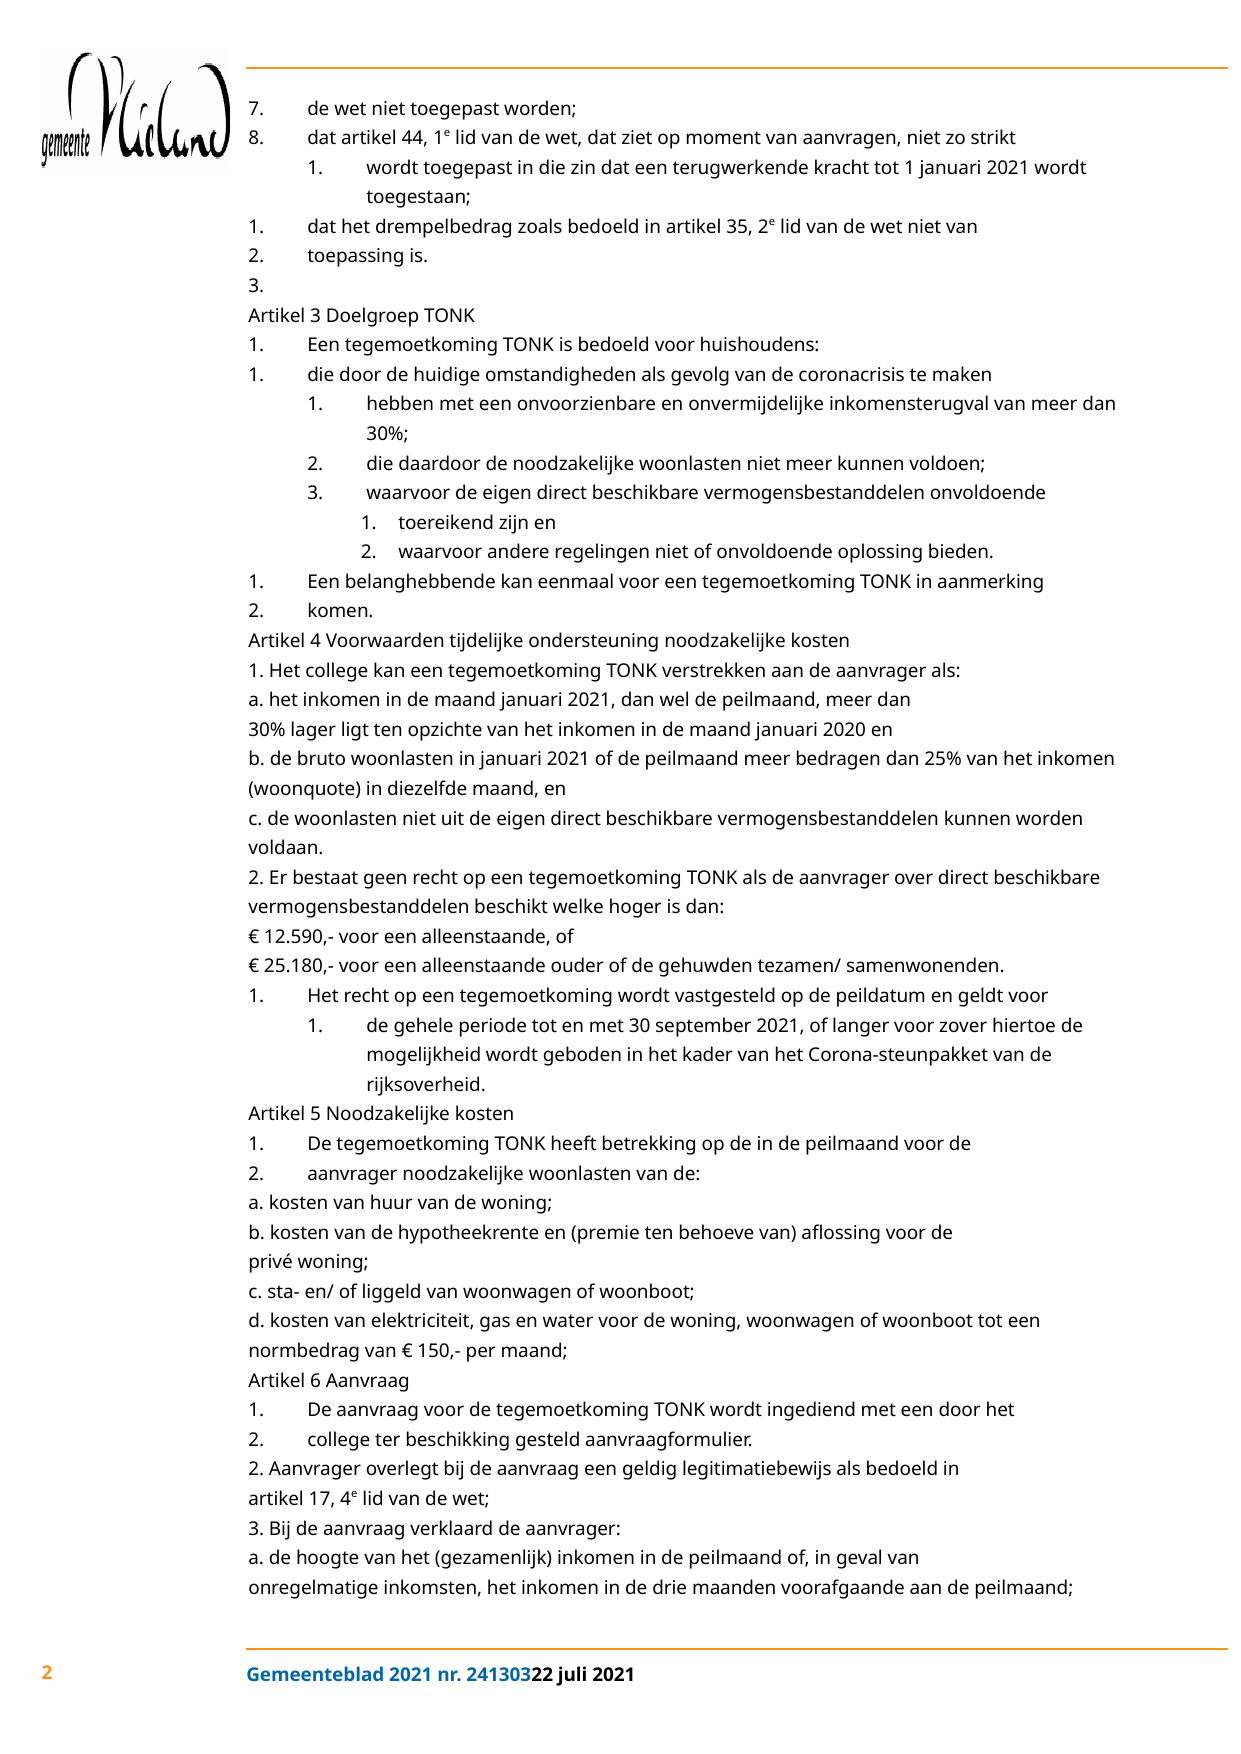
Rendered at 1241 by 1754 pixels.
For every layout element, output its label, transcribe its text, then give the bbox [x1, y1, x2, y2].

text 3. Bij de aanvraag verklaard de aanvrager: [248, 1515, 1152, 1541]
text 30% lager ligt ten opzichte van het inkomen in de maand januari 2020 en [248, 716, 1152, 742]
text c. de woonlasten niet uit de eigen direct beschikbare vermogensbestanddelen kunnen worden voldaan. [248, 805, 1152, 860]
list de wet niet toegepast worden; [248, 95, 1152, 121]
list de gehele periode tot en met 30 september 2021, of langer voor zover hiertoe de mogelijkheid wordt geboden in het kader van het Corona-steunpakket van de rijksoverheid. [307, 1012, 1152, 1097]
text onregelmatige inkomsten, het inkomen in de drie maanden voorafgaande aan de peilmaand; [248, 1574, 1152, 1600]
list dat het drempelbedrag zoals bedoeld in artikel 35, 2e lid van de wet niet van [248, 213, 1152, 239]
text Artikel 3 Doelgroep TONK [248, 302, 1152, 328]
list toereikend zijn en [361, 509, 1152, 535]
list die daardoor de noodzakelijke woonlasten niet meer kunnen voldoen; [307, 450, 1152, 476]
text € 25.180,- voor een alleenstaande ouder of de gehuwden tezamen/ samenwonenden. [248, 953, 1152, 978]
text 2. Aanvrager overlegt bij de aanvraag een geldig legitimatiebewijs als bedoeld in [248, 1456, 1152, 1481]
list komen. [248, 598, 1152, 623]
text € 12.590,- voor een alleenstaande, of [248, 923, 1152, 949]
list aanvrager noodzakelijke woonlasten van de: [248, 1160, 1152, 1186]
list waarvoor andere regelingen niet of onvoldoende oplossing bieden. [361, 538, 1152, 564]
list college ter beschikking gesteld aanvraagformulier. [248, 1426, 1152, 1452]
list dat artikel 44, 1e lid van de wet, dat ziet op moment van aanvragen, niet zo strikt [248, 124, 1152, 150]
text b. kosten van de hypotheekrente en (premie ten behoeve van) aflossing voor de [248, 1219, 1152, 1245]
text a. kosten van huur van de woning; [248, 1189, 1152, 1215]
list De aanvraag voor de tegemoetkoming TONK wordt ingediend met een door het [248, 1396, 1152, 1422]
text 2. Er bestaat geen recht op een tegemoetkoming TONK als de aanvrager over direct beschikbare vermogensbestanddelen beschikt welke hoger is dan: [248, 864, 1152, 919]
text Artikel 5 Noodzakelijke kosten [248, 1101, 1152, 1126]
text c. sta- en/ of liggeld van woonwagen of woonboot; [248, 1278, 1152, 1304]
list toepassing is. [248, 243, 1152, 268]
list Een tegemoetkoming TONK is bedoeld voor huishoudens: [248, 331, 1152, 357]
list Een belanghebbende kan eenmaal voor een tegemoetkoming TONK in aanmerking [248, 568, 1152, 594]
list die door de huidige omstandigheden als gevolg van de coronacrisis te maken [248, 361, 1152, 387]
list wordt toegepast in die zin dat een terugwerkende kracht tot 1 januari 2021 wordt toegestaan; [307, 154, 1152, 209]
text privé woning; [248, 1248, 1152, 1274]
text Artikel 6 Aanvraag [248, 1367, 1152, 1393]
text artikel 17, 4e lid van de wet; [248, 1485, 1152, 1511]
list Het recht op een tegemoetkoming wordt vastgesteld op de peildatum en geldt voor [248, 982, 1152, 1008]
text Artikel 4 Voorwaarden tijdelijke ondersteuning noodzakelijke kosten [248, 627, 1152, 653]
text d. kosten van elektriciteit, gas en water voor de woning, woonwagen of woonboot tot een normbedrag van € 150,- per maand; [248, 1308, 1152, 1363]
picture [41, 47, 231, 172]
text a. het inkomen in de maand januari 2021, dan wel de peilmaand, meer dan [248, 686, 1152, 712]
text b. de bruto woonlasten in januari 2021 of de peilmaand meer bedragen dan 25% van het inkomen (woonquote) in diezelfde maand, en [248, 746, 1152, 801]
list hebben met een onvoorzienbare en onvermijdelijke inkomensterugval van meer dan 30%; [307, 391, 1152, 446]
list waarvoor de eigen direct beschikbare vermogensbestanddelen onvoldoende [307, 479, 1152, 505]
list De tegemoetkoming TONK heeft betrekking op de in de peilmaand voor de [248, 1130, 1152, 1156]
text a. de hoogte van het (gezamenlijk) inkomen in de peilmaand of, in geval van [248, 1544, 1152, 1570]
text 1. Het college kan een tegemoetkoming TONK verstrekken aan de aanvrager als: [248, 657, 1152, 683]
